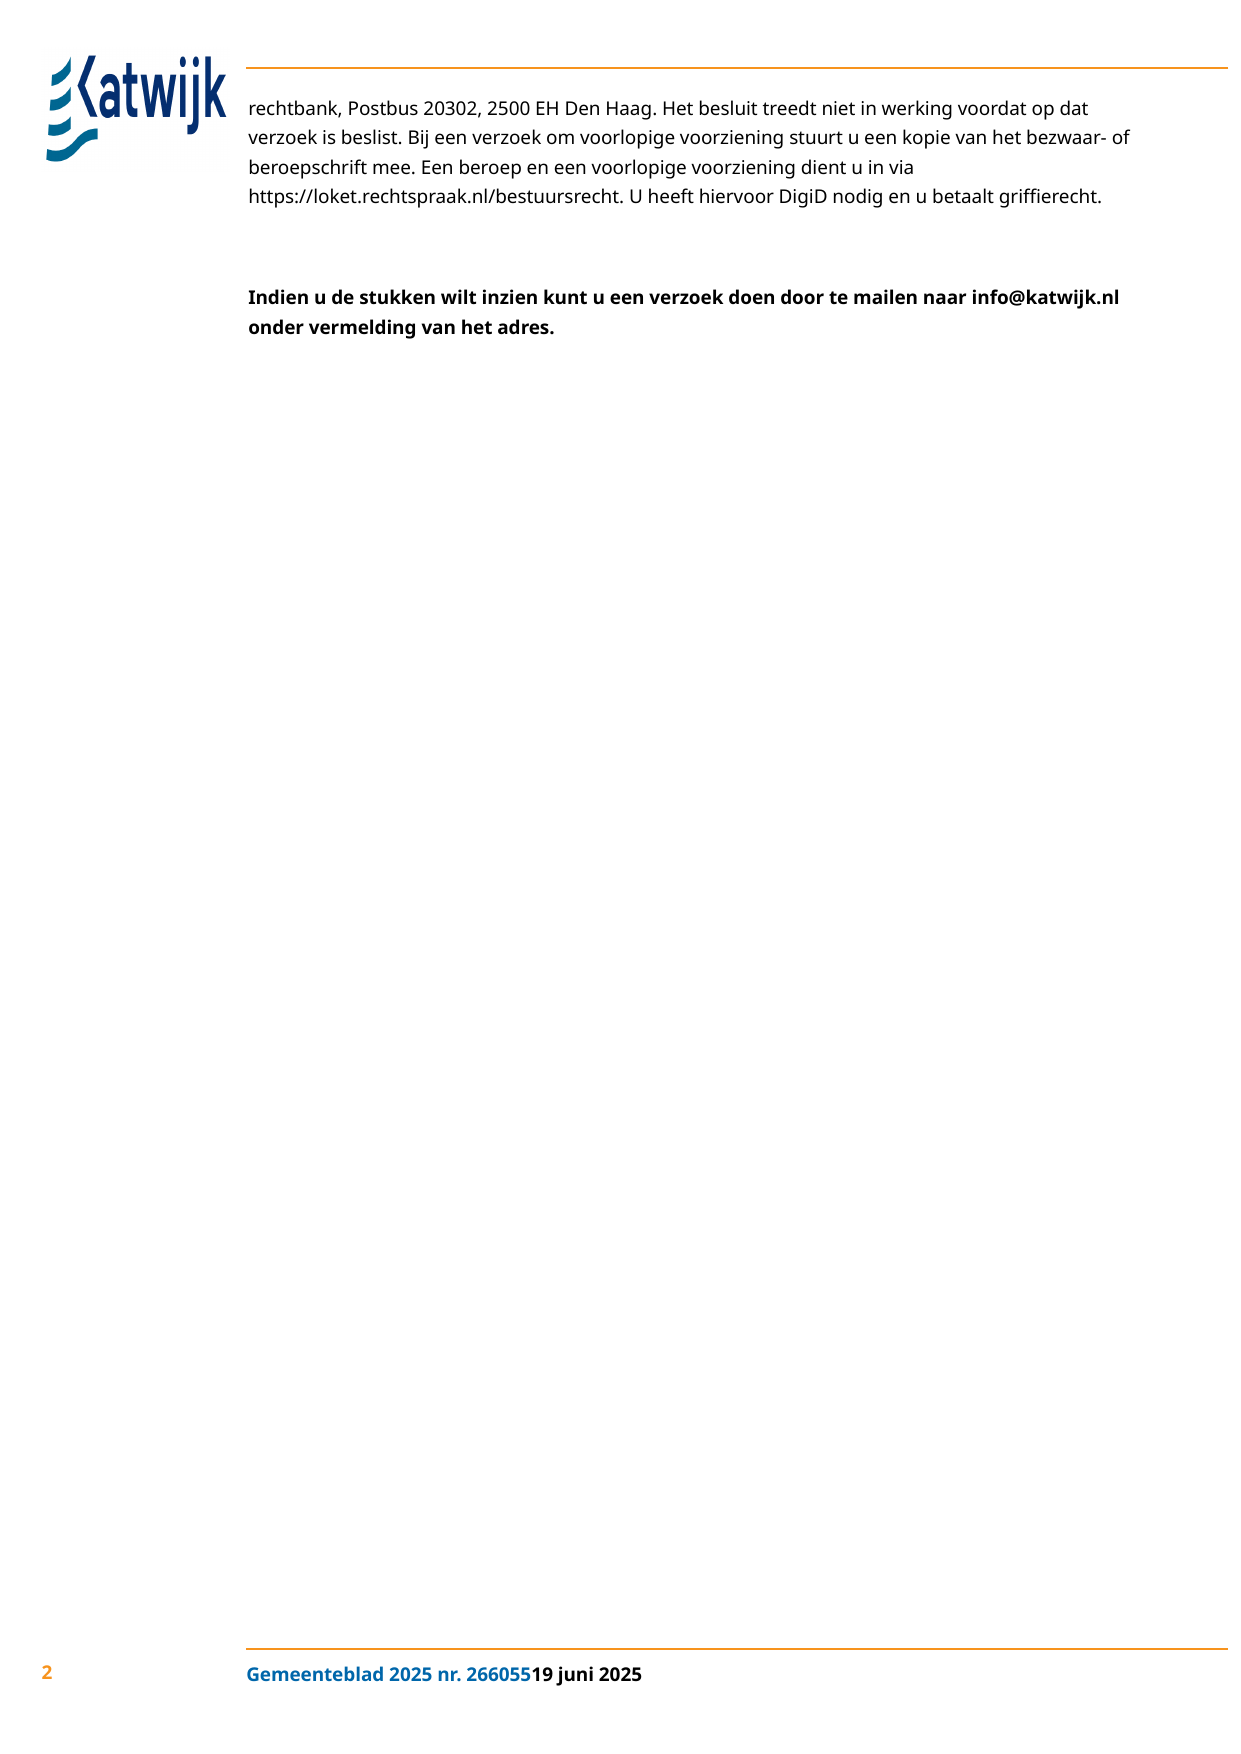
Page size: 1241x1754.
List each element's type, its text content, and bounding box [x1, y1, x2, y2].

text Indien u de stukken wilt inzien kunt u een verzoek doen door te mailen naar info@katwijk.nl onder vermelding van het adres. [248, 284, 1152, 340]
text rechtbank, Postbus 20302, 2500 EH Den Haag. Het besluit treedt niet in werking voordat op dat verzoek is beslist. Bij een verzoek om voorlopige voorziening stuurt u een kopie van het bezwaar- of beroepschrift mee. Een beroep en een voorlopige voorziening dient u in via https://loket.rechtspraak.nl/bestuursrecht. U heeft hiervoor DigiD nodig en u betaalt griffierecht. [248, 95, 1152, 209]
picture [41, 47, 231, 172]
